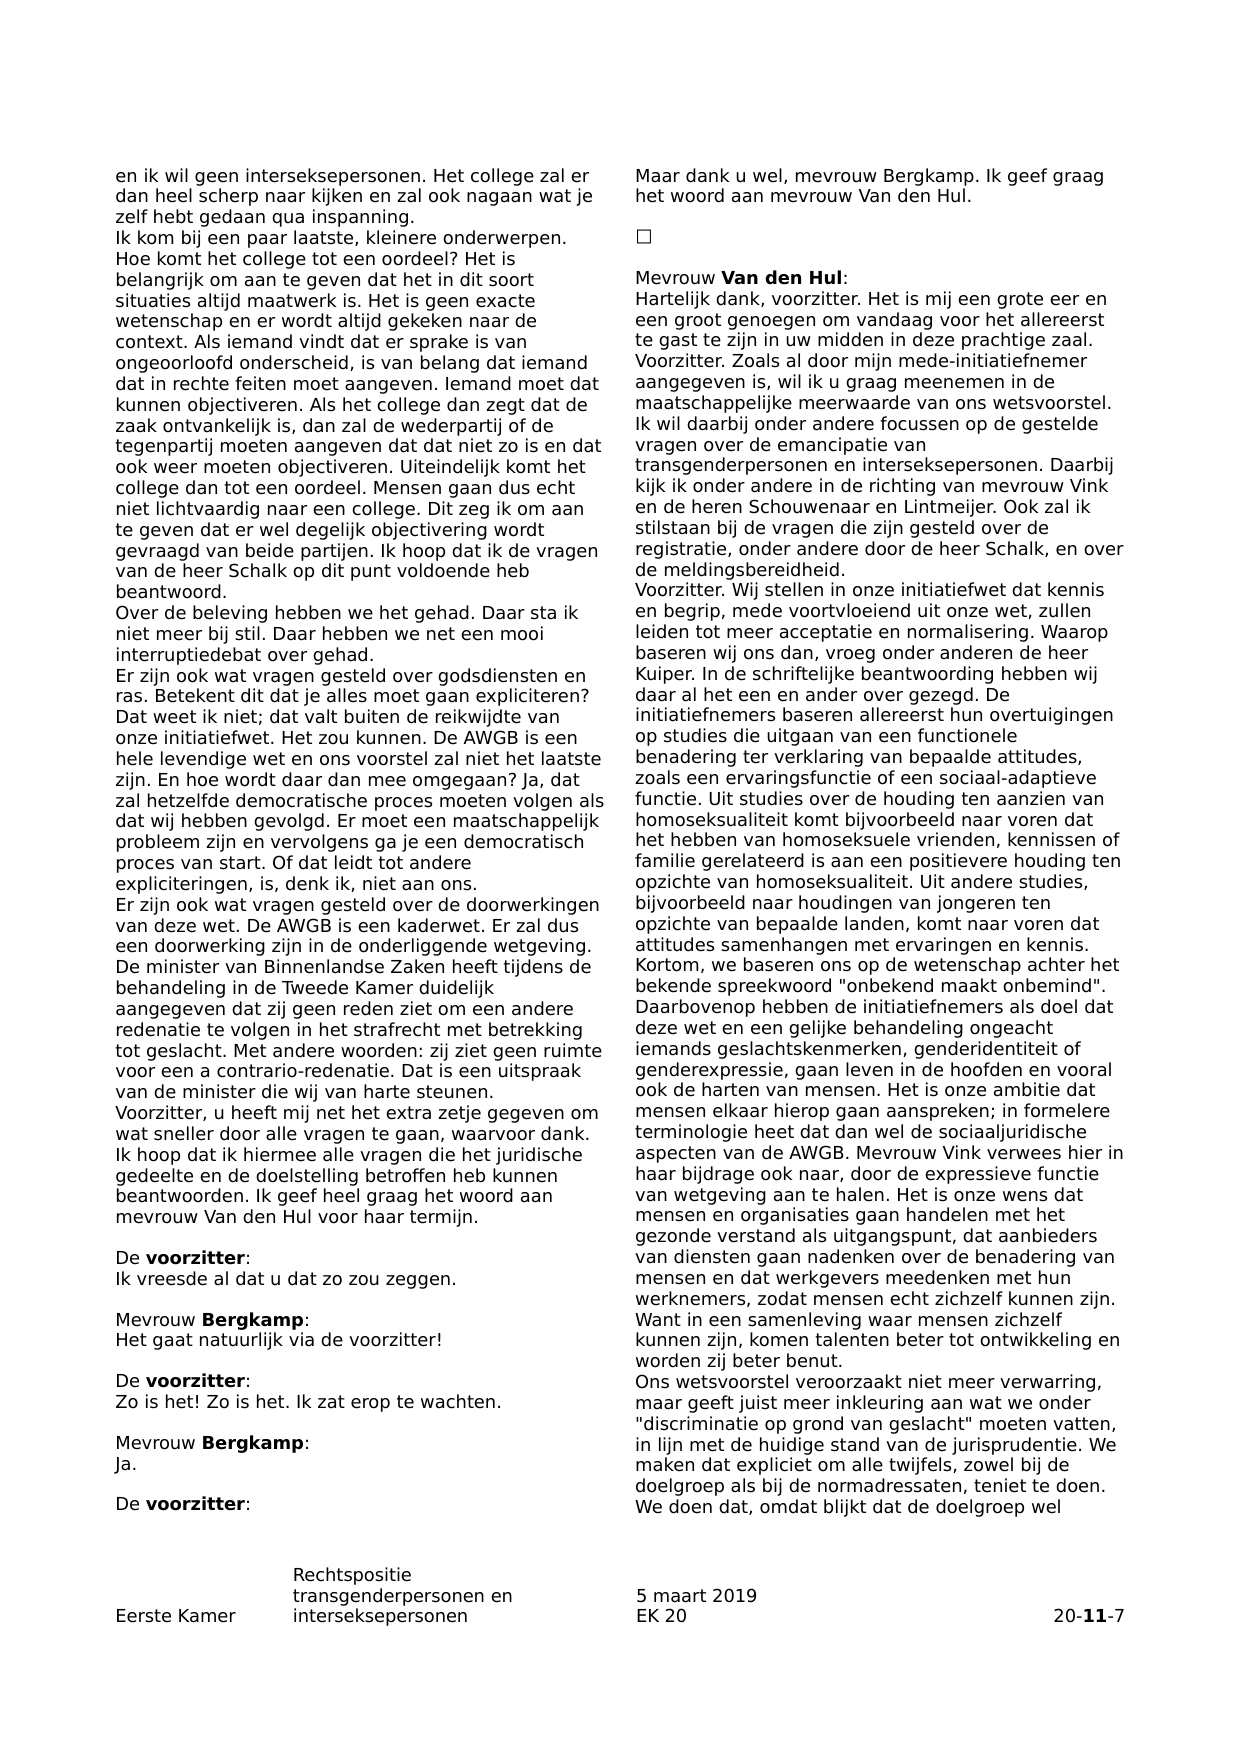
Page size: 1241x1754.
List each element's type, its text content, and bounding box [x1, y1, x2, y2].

text De voorzitter: [115, 1371, 605, 1392]
text Er zijn ook wat vragen gesteld over de doorwerkingen van deze wet. De AWGB is een kaderwet. Er zal dus een doorwerking zijn in de onderliggende wetgeving. De minister van Binnenlandse Zaken heeft tijdens de behandeling in de Tweede Kamer duidelijk aangegeven dat zij geen reden ziet om een andere redenatie te volgen in het strafrecht met betrekking tot geslacht. Met andere woorden: zij ziet geen ruimte voor een a contrario-redenatie. Dat is een uitspraak van de minister die wij van harte steunen. [115, 894, 605, 1103]
text Ons wetsvoorstel veroorzaakt niet meer verwarring, maar geeft juist meer inkleuring aan wat we onder "discriminatie op grond van geslacht" moeten vatten, in lijn met de huidige stand van de jurisprudentie. We maken dat expliciet om alle twijfels, zowel bij de doelgroep als bij de normadressaten, teniet te doen. We doen dat, omdat blijkt dat de doelgroep wel [635, 1372, 1125, 1518]
text Het gaat natuurlijk via de voorzitter! [115, 1330, 605, 1351]
text De voorzitter: [115, 1248, 605, 1268]
text Voorzitter. Zoals al door mijn mede-initiatiefnemer aangegeven is, wil ik u graag meenemen in de maatschappelijke meerwaarde van ons wetsvoorstel. Ik wil daarbij onder andere focussen op de gestelde vragen over de emancipatie van transgenderpersonen en interseksepersonen. Daarbij kijk ik onder andere in de richting van mevrouw Vink en de heren Schouwenaar en Lintmeijer. Ook zal ik stilstaan bij de vragen die zijn gesteld over de registratie, onder andere door de heer Schalk, en over de meldingsbereidheid. [635, 351, 1125, 580]
text Ja. [115, 1453, 605, 1474]
text en ik wil geen interseksepersonen. Het college zal er dan heel scherp naar kijken en zal ook nagaan wat je zelf hebt gedaan qua inspanning. [115, 165, 605, 228]
text Hartelijk dank, voorzitter. Het is mij een grote eer en een groot genoegen om vandaag voor het allereerst te gast te zijn in uw midden in deze prachtige zaal. [635, 288, 1125, 351]
text Er zijn ook wat vragen gesteld over godsdiensten en ras. Betekent dit dat je alles moet gaan expliciteren? Dat weet ik niet; dat valt buiten de reikwijdte van onze initiatiefwet. Het zou kunnen. De AWGB is een hele levendige wet en ons voorstel zal niet het laatste zijn. En hoe wordt daar dan mee omgegaan? Ja, dat zal hetzelfde democratische proces moeten volgen als dat wij hebben gevolgd. Er moet een maatschappelijk probleem zijn en vervolgens ga je een democratisch proces van start. Of dat leidt tot andere expliciteringen, is, denk ik, niet aan ons. [115, 665, 605, 894]
text De voorzitter: [115, 1494, 605, 1515]
text ⬜ [635, 227, 1125, 248]
text Voorzitter. Wij stellen in onze initiatiefwet dat kennis en begrip, mede voortvloeiend uit onze wet, zullen leiden tot meer acceptatie en normalisering. Waarop baseren wij ons dan, vroeg onder anderen de heer Kuiper. In de schriftelijke beantwoording hebben wij daar al het een en ander over gezegd. De initiatiefnemers baseren allereerst hun overtuigingen op studies die uitgaan van een functionele benadering ter verklaring van bepaalde attitudes, zoals een ervaringsfunctie of een sociaal-adaptieve functie. Uit studies over de houding ten aanzien van homoseksualiteit komt bijvoorbeeld naar voren dat het hebben van homoseksuele vrienden, kennissen of familie gerelateerd is aan een positievere houding ten opzichte van homoseksualiteit. Uit andere studies, bijvoorbeeld naar houdingen van jongeren ten opzichte van bepaalde landen, komt naar voren dat attitudes samenhangen met ervaringen en kennis. Kortom, we baseren ons op de wetenschap achter het bekende spreekwoord "onbekend maakt onbemind". [635, 580, 1125, 997]
text Maar dank u wel, mevrouw Bergkamp. Ik geef graag het woord aan mevrouw Van den Hul. [635, 165, 1125, 207]
text Voorzitter, u heeft mij net het extra zetje gegeven om wat sneller door alle vragen te gaan, waarvoor dank. Ik hoop dat ik hiermee alle vragen die het juridische gedeelte en de doelstelling betroffen heb kunnen beantwoorden. Ik geef heel graag het woord aan mevrouw Van den Hul voor haar termijn. [115, 1103, 605, 1228]
text Ik vreesde al dat u dat zo zou zeggen. [115, 1268, 605, 1289]
text Mevrouw Bergkamp: [115, 1432, 605, 1453]
text Mevrouw Bergkamp: [115, 1309, 605, 1330]
text Mevrouw Van den Hul: [635, 268, 1125, 288]
text Daarbovenop hebben de initiatiefnemers als doel dat deze wet en een gelijke behandeling ongeacht iemands geslachtskenmerken, genderidentiteit of genderexpressie, gaan leven in de hoofden en vooral ook de harten van mensen. Het is onze ambitie dat mensen elkaar hierop gaan aanspreken; in formelere terminologie heet dat dan wel de sociaaljuridische aspecten van de AWGB. Mevrouw Vink verwees hier in haar bijdrage ook naar, door de expressieve functie van wetgeving aan te halen. Het is onze wens dat mensen en organisaties gaan handelen met het gezonde verstand als uitgangspunt, dat aanbieders van diensten gaan nadenken over de benadering van mensen en dat werkgevers meedenken met hun werknemers, zodat mensen echt zichzelf kunnen zijn. Want in een samenleving waar mensen zichzelf kunnen zijn, komen talenten beter tot ontwikkeling en worden zij beter benut. [635, 997, 1125, 1372]
text Over de beleving hebben we het gehad. Daar sta ik niet meer bij stil. Daar hebben we net een mooi interruptiedebat over gehad. [115, 603, 605, 665]
text Ik kom bij een paar laatste, kleinere onderwerpen. Hoe komt het college tot een oordeel? Het is belangrijk om aan te geven dat het in dit soort situaties altijd maatwerk is. Het is geen exacte wetenschap en er wordt altijd gekeken naar de context. Als iemand vindt dat er sprake is van ongeoorloofd onderscheid, is van belang dat iemand dat in rechte feiten moet aangeven. Iemand moet dat kunnen objectiveren. Als het college dan zegt dat de zaak ontvankelijk is, dan zal de wederpartij of de tegenpartij moeten aangeven dat dat niet zo is en dat ook weer moeten objectiveren. Uiteindelijk komt het college dan tot een oordeel. Mensen gaan dus echt niet lichtvaardig naar een college. Dit zeg ik om aan te geven dat er wel degelijk objectivering wordt gevraagd van beide partijen. Ik hoop dat ik de vragen van de heer Schalk op dit punt voldoende heb beantwoord. [115, 228, 605, 603]
text Zo is het! Zo is het. Ik zat erop te wachten. [115, 1392, 605, 1412]
